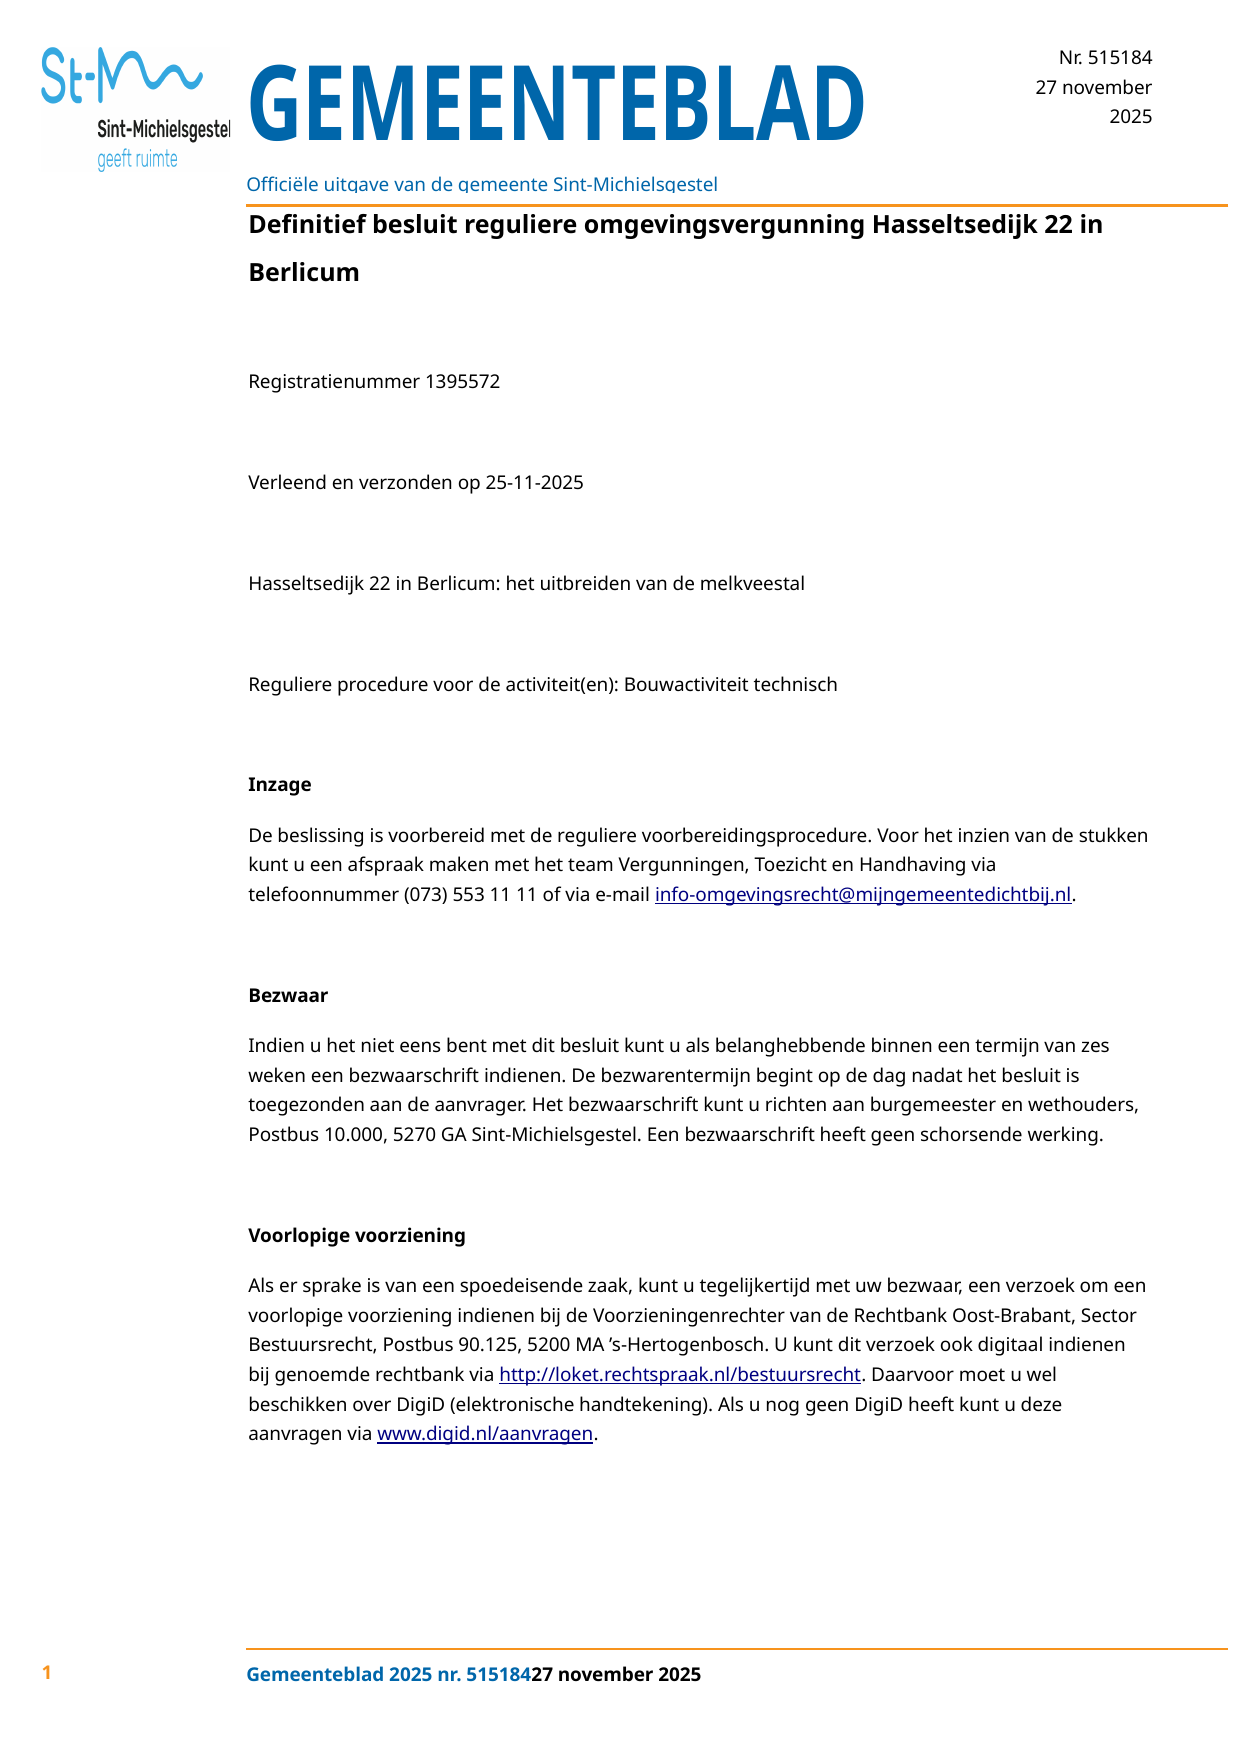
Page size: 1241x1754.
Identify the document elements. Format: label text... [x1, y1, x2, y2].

text Hasseltsedijk 22 in Berlicum: het uitbreiden van de melkveestal [248, 570, 1152, 596]
text De beslissing is voorbereid met de reguliere voorbereidingsprocedure. Voor het inzien van de stukken kunt u een afspraak maken met het team Vergunningen, Toezicht en Handhaving via telefoonnummer (073) 553 11 11 of via e-mail info-omgevingsrecht@mijngemeentedichtbij.nl. [248, 822, 1152, 907]
text Voorlopige voorziening [248, 1222, 1152, 1248]
text Inzage [248, 772, 1152, 797]
text Als er sprake is van een spoedeisende zaak, kunt u tegelijkertijd met uw bezwaar, een verzoek om een voorlopige voorziening indienen bij de Voorzieningenrechter van de Rechtbank Oost-Brabant, Sector Bestuursrecht, Postbus 90.125, 5200 MA ’s-Hertogenbosch. U kunt dit verzoek ook digitaal indienen bij genoemde rechtbank via http://loket.rechtspraak.nl/bestuursrecht. Daarvoor moet u wel beschikken over DigiD (elektronische handtekening). Als u nog geen DigiD heeft kunt u deze aanvragen via www.digid.nl/aanvragen. [248, 1272, 1152, 1446]
text Definitief besluit reguliere omgevingsvergunning Hasseltsedijk 22 in Berlicum [248, 207, 1152, 288]
picture [41, 47, 231, 172]
text Indien u het niet eens bent met dit besluit kunt u als belanghebbende binnen een termijn van zes weken een bezwaarschrift indienen. De bezwarentermijn begint op de dag nadat het besluit is toegezonden aan de aanvrager. Het bezwaarschrift kunt u richten aan burgemeester en wethouders, Postbus 10.000, 5270 GA Sint-Michielsgestel. Een bezwaarschrift heeft geen schorsende werking. [248, 1032, 1152, 1147]
text Reguliere procedure voor de activiteit(en): Bouwactiviteit technisch [248, 671, 1152, 697]
text Verleend en verzonden op 25-11-2025 [248, 469, 1152, 495]
text Registratienummer 1395572 [248, 368, 1152, 394]
text Bezwaar [248, 982, 1152, 1008]
